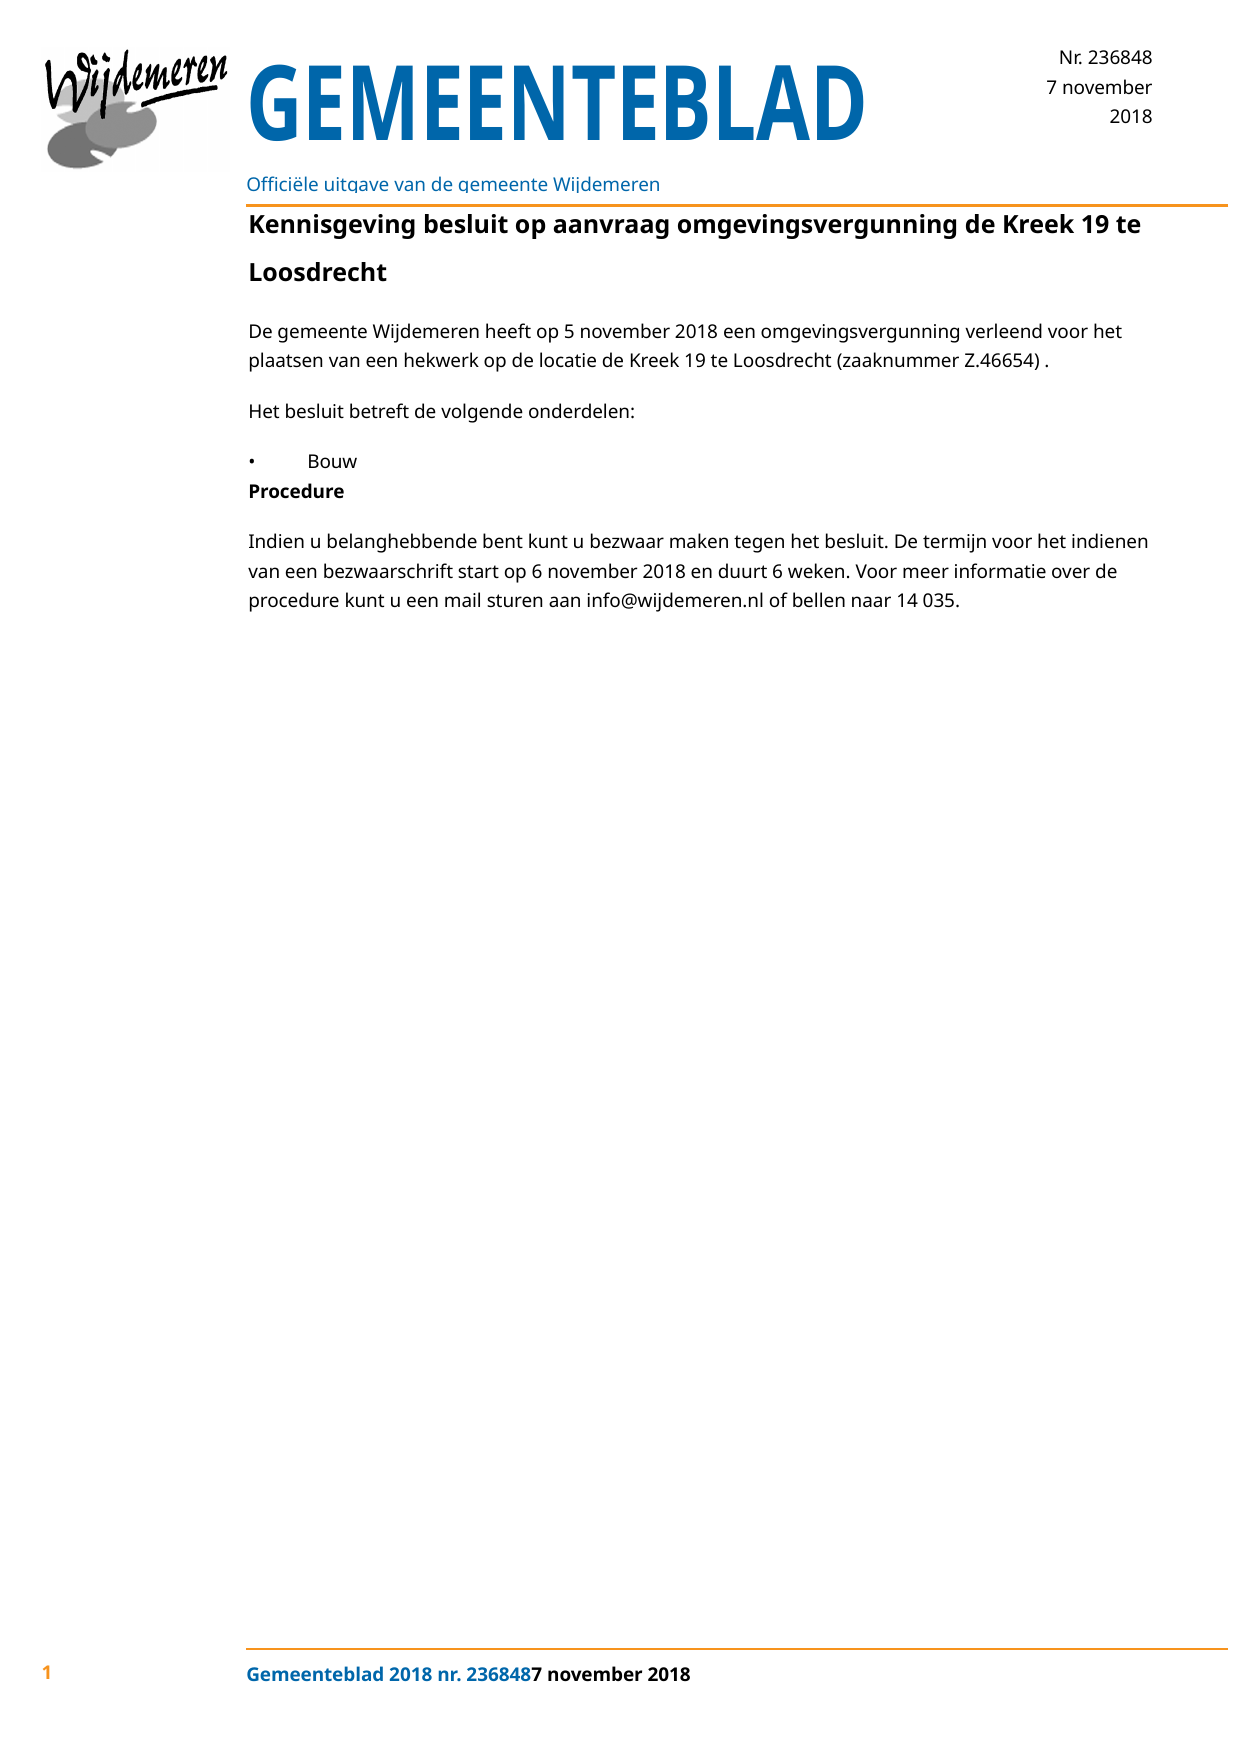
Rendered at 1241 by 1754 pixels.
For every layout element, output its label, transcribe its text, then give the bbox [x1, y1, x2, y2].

text Kennisgeving besluit op aanvraag omgevingsvergunning de Kreek 19 te Loosdrecht [248, 207, 1152, 288]
picture [41, 47, 231, 172]
text De gemeente Wijdemeren heeft op 5 november 2018 een omgevingsvergunning verleend voor het plaatsen van een hekwerk op de locatie de Kreek 19 te Loosdrecht (zaaknummer Z.46654) . [248, 318, 1152, 373]
list Bouw [248, 448, 1152, 474]
text Procedure [248, 478, 1152, 504]
text Het besluit betreft de volgende onderdelen: [248, 398, 1152, 424]
text Indien u belanghebbende bent kunt u bezwaar maken tegen het besluit. De termijn voor het indienen van een bezwaarschrift start op 6 november 2018 en duurt 6 weken. Voor meer informatie over de procedure kunt u een mail sturen aan info@wijdemeren.nl of bellen naar 14 035. [248, 528, 1152, 613]
